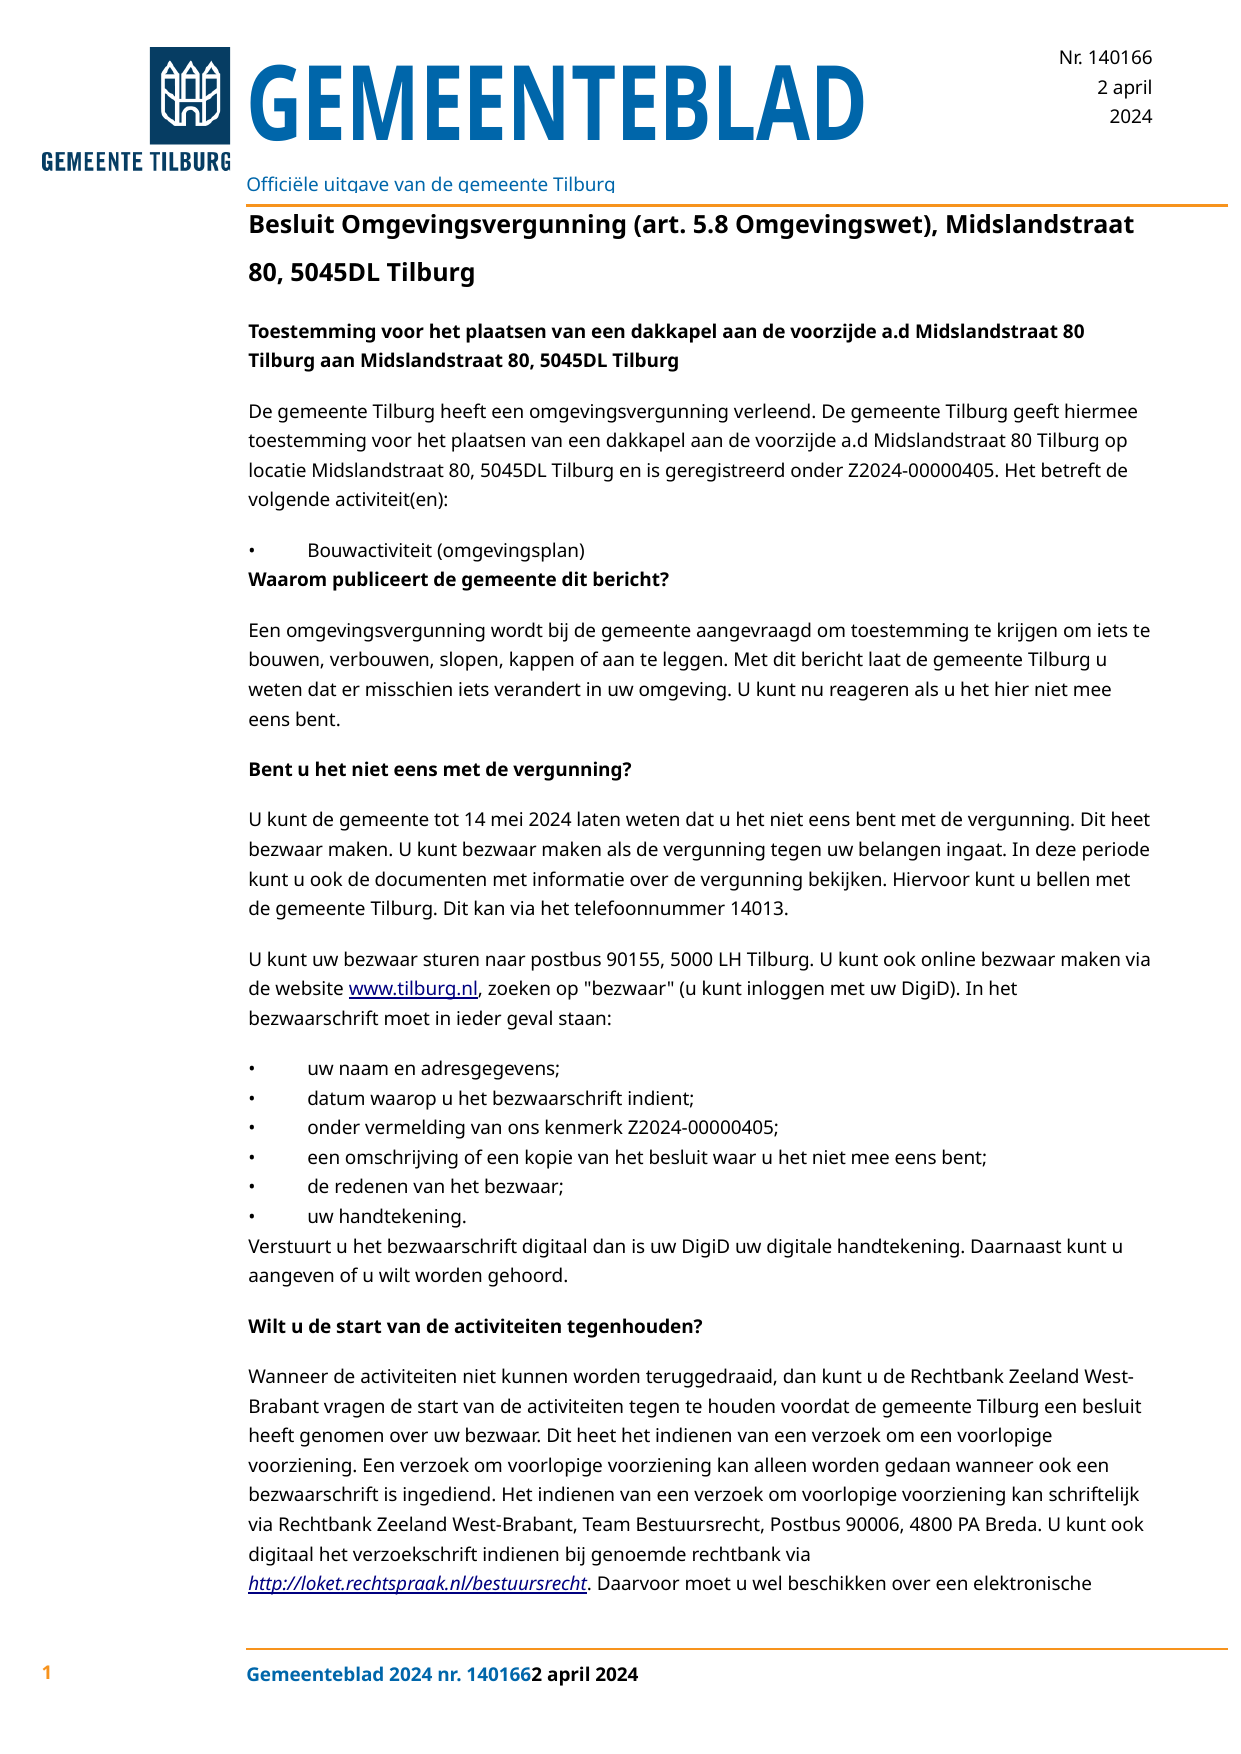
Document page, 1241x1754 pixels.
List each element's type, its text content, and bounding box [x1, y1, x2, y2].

text U kunt uw bezwaar sturen naar postbus 90155, 5000 LH Tilburg. U kunt ook online bezwaar maken via de website www.tilburg.nl, zoeken op "bezwaar" (u kunt inloggen met uw DigiD). In het bezwaarschrift moet in ieder geval staan: [248, 946, 1152, 1031]
list een omschrijving of een kopie van het besluit waar u het niet mee eens bent; [248, 1144, 1152, 1170]
text Wilt u de start van de activiteiten tegenhouden? [248, 1313, 1152, 1339]
picture [41, 47, 231, 172]
text Bent u het niet eens met de vergunning? [248, 756, 1152, 782]
list onder vermelding van ons kenmerk Z2024-00000405; [248, 1114, 1152, 1140]
text Verstuurt u het bezwaarschrift digitaal dan is uw DigiD uw digitale handtekening. Daarnaast kunt u aangeven of u wilt worden gehoord. [248, 1233, 1152, 1288]
text Waarom publiceert de gemeente dit bericht? [248, 567, 1152, 592]
text De gemeente Tilburg heeft een omgevingsvergunning verleend. De gemeente Tilburg geeft hiermee toestemming voor het plaatsen van een dakkapel aan de voorzijde a.d Midslandstraat 80 Tilburg op locatie Midslandstraat 80, 5045DL Tilburg en is geregistreerd onder Z2024-00000405. Het betreft de volgende activiteit(en): [248, 398, 1152, 512]
text Besluit Omgevingsvergunning (art. 5.8 Omgevingswet), Midslandstraat 80, 5045DL Tilburg [248, 207, 1152, 288]
text U kunt de gemeente tot 14 mei 2024 laten weten dat u het niet eens bent met de vergunning. Dit heet bezwaar maken. U kunt bezwaar maken als de vergunning tegen uw belangen ingaat. In deze periode kunt u ook de documenten met informatie over de vergunning bekijken. Hiervoor kunt u bellen met de gemeente Tilburg. Dit kan via het telefoonnummer 14013. [248, 807, 1152, 921]
text Een omgevingsvergunning wordt bij de gemeente aangevraagd om toestemming te krijgen om iets te bouwen, verbouwen, slopen, kappen of aan te leggen. Met dit bericht laat de gemeente Tilburg u weten dat er misschien iets verandert in uw omgeving. U kunt nu reageren als u het hier niet mee eens bent. [248, 617, 1152, 732]
list de redenen van het bezwaar; [248, 1174, 1152, 1199]
text Wanneer de activiteiten niet kunnen worden teruggedraaid, dan kunt u de Rechtbank Zeeland West-Brabant vragen de start van de activiteiten tegen te houden voordat de gemeente Tilburg een besluit heeft genomen over uw bezwaar. Dit heet het indienen van een verzoek om een voorlopige voorziening. Een verzoek om voorlopige voorziening kan alleen worden gedaan wanneer ook een bezwaarschrift is ingediend. Het indienen van een verzoek om voorlopige voorziening kan schriftelijk via Rechtbank Zeeland West-Brabant, Team Bestuursrecht, Postbus 90006, 4800 PA Breda. U kunt ook digitaal het verzoekschrift indienen bij genoemde rechtbank via http://loket.rechtspraak.nl/bestuursrecht. Daarvoor moet u wel beschikken over een elektronische [248, 1363, 1152, 1596]
list uw naam en adresgegevens; [248, 1055, 1152, 1081]
text Toestemming voor het plaatsen van een dakkapel aan de voorzijde a.d Midslandstraat 80 Tilburg aan Midslandstraat 80, 5045DL Tilburg [248, 318, 1152, 373]
list uw handtekening. [248, 1203, 1152, 1229]
list datum waarop u het bezwaarschrift indient; [248, 1085, 1152, 1111]
list Bouwactiviteit (omgevingsplan) [248, 537, 1152, 563]
